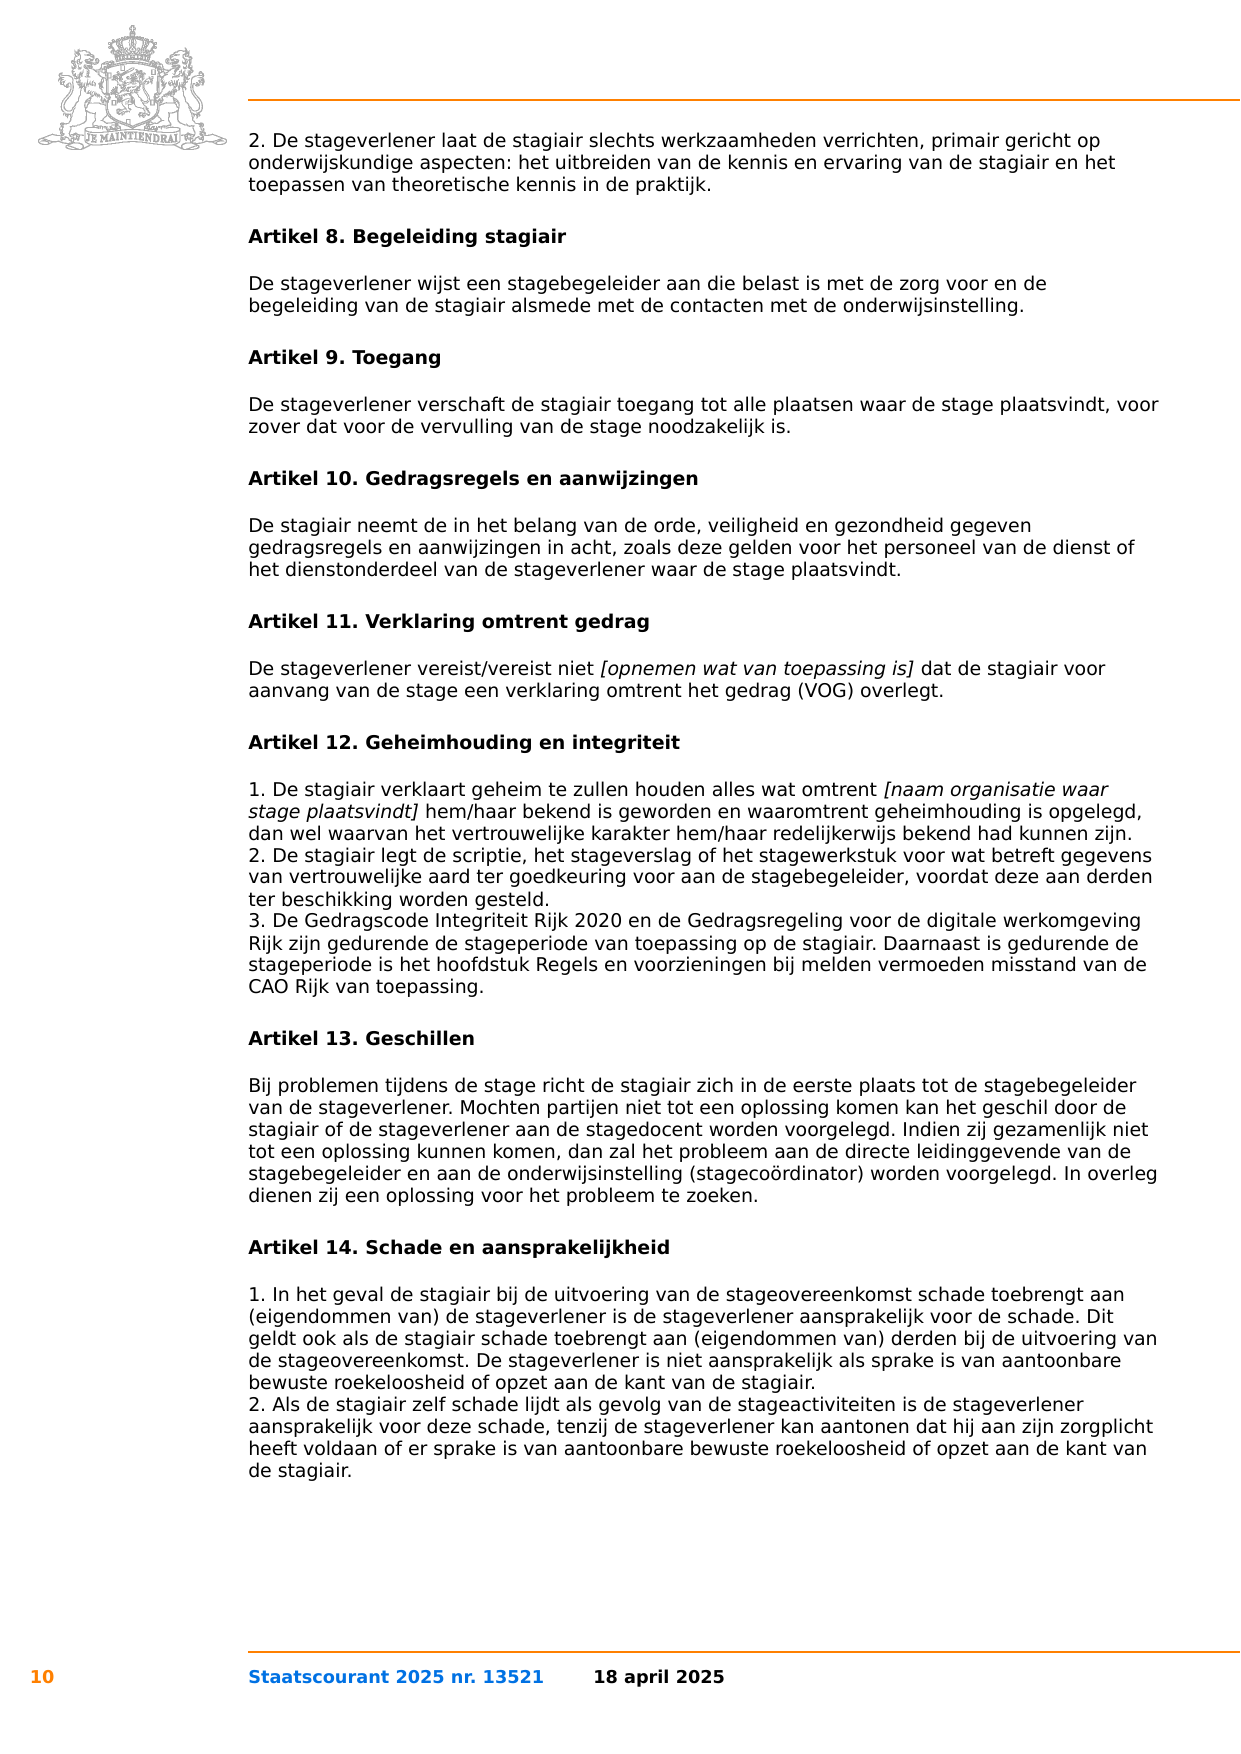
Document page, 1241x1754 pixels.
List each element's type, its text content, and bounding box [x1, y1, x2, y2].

text 2. De stagiair legt de scriptie, het stageverslag of het stagewerkstuk voor wat betreft gegevens van vertrouwelijke aard ter goedkeuring voor aan de stagebegeleider, voordat deze aan derden ter beschikking worden gesteld. [248, 844, 1163, 910]
subtitle Artikel 12. Geheimhouding en integriteit [248, 732, 1163, 753]
text 1. In het geval de stagiair bij de uitvoering van de stageovereenkomst schade toebrengt aan (eigendommen van) de stageverlener is de stageverlener aansprakelijk voor de schade. Dit geldt ook als de stagiair schade toebrengt aan (eigendommen van) derden bij de uitvoering van de stageovereenkomst. De stageverlener is niet aansprakelijk als sprake is van aantoonbare bewuste roekeloosheid of opzet aan de kant van de stagiair. [248, 1284, 1163, 1394]
subtitle Artikel 10. Gedragsregels en aanwijzingen [248, 468, 1163, 490]
subtitle Artikel 11. Verklaring omtrent gedrag [248, 611, 1163, 633]
text De stageverlener vereist/vereist niet [opnemen wat van toepassing is] dat de stagiair voor aanvang van de stage een verklaring omtrent het gedrag (VOG) overlegt. [248, 658, 1163, 702]
text De stageverlener wijst een stagebegeleider aan die belast is met de zorg voor en de begeleiding van de stagiair alsmede met de contacten met de onderwijsinstelling. [248, 273, 1163, 317]
subtitle Artikel 13. Geschillen [248, 1028, 1163, 1050]
text 2. Als de stagiair zelf schade lijdt als gevolg van de stageactiviteiten is de stageverlener aansprakelijk voor deze schade, tenzij de stageverlener kan aantonen dat hij aan zijn zorgplicht heeft voldaan of er sprake is van aantoonbare bewuste roekeloosheid of opzet aan de kant van de stagiair. [248, 1394, 1163, 1482]
subtitle Artikel 14. Schade en aansprakelijkheid [248, 1237, 1163, 1259]
subtitle Artikel 8. Begeleiding stagiair [248, 226, 1163, 248]
text De stageverlener verschaft de stagiair toegang tot alle plaatsen waar de stage plaatsvindt, voor zover dat voor de vervulling van de stage noodzakelijk is. [248, 394, 1163, 438]
subtitle Artikel 9. Toegang [248, 347, 1163, 369]
picture [38, 25, 227, 150]
text 2. De stageverlener laat de stagiair slechts werkzaamheden verrichten, primair gericht op onderwijskundige aspecten: het uitbreiden van de kennis en ervaring van de stagiair en het toepassen van theoretische kennis in de praktijk. [248, 130, 1163, 196]
text 3. De Gedragscode Integriteit Rijk 2020 en de Gedragsregeling voor de digitale werkomgeving Rijk zijn gedurende de stageperiode van toepassing op de stagiair. Daarnaast is gedurende de stageperiode is het hoofdstuk Regels en voorzieningen bij melden vermoeden misstand van de CAO Rijk van toepassing. [248, 910, 1163, 998]
text Bij problemen tijdens de stage richt de stagiair zich in de eerste plaats tot de stagebegeleider van de stageverlener. Mochten partijen niet tot een oplossing komen kan het geschil door de stagiair of de stageverlener aan de stagedocent worden voorgelegd. Indien zij gezamenlijk niet tot een oplossing kunnen komen, dan zal het probleem aan de directe leidinggevende van de stagebegeleider en aan de onderwijsinstelling (stagecoördinator) worden voorgelegd. In overleg dienen zij een oplossing voor het probleem te zoeken. [248, 1075, 1163, 1207]
text De stagiair neemt de in het belang van de orde, veiligheid en gezondheid gegeven gedragsregels en aanwijzingen in acht, zoals deze gelden voor het personeel van de dienst of het dienstonderdeel van de stageverlener waar de stage plaatsvindt. [248, 515, 1163, 581]
text 1. De stagiair verklaart geheim te zullen houden alles wat omtrent [naam organisatie waar stage plaatsvindt] hem/haar bekend is geworden en waaromtrent geheimhouding is opgelegd, dan wel waarvan het vertrouwelijke karakter hem/haar redelijkerwijs bekend had kunnen zijn. [248, 778, 1163, 844]
